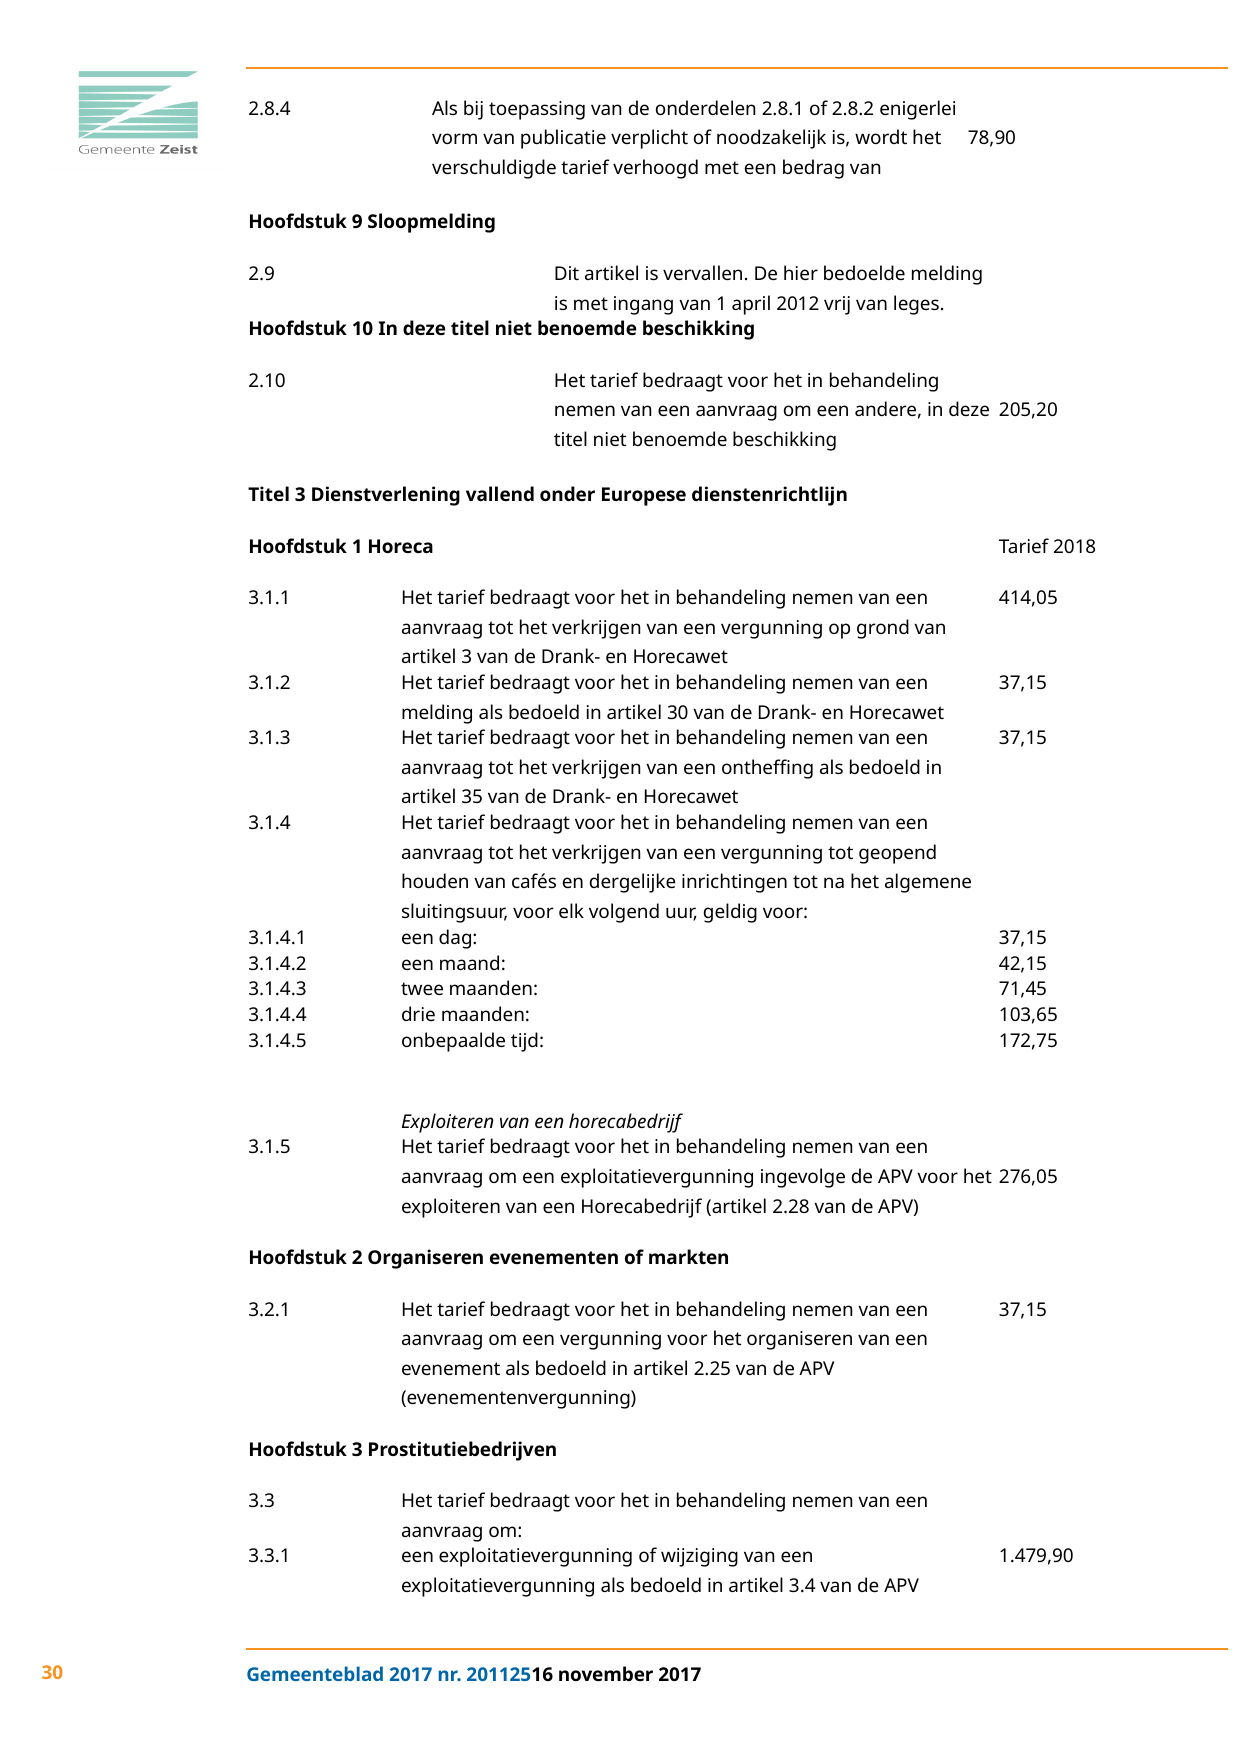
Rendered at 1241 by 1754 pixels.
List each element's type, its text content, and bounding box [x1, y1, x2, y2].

table_cell een exploitatievergunning of wijziging van een exploitatievergunning als bedoeld in artikel 3.4 van de APV [401, 1543, 999, 1598]
table_cell [999, 1436, 1152, 1462]
picture [41, 47, 231, 172]
table_cell [554, 235, 999, 260]
table_cell [999, 235, 1152, 260]
table_cell Hoofdstuk 2 Organiseren evenementen of markten [248, 1244, 999, 1270]
table_cell [968, 180, 1152, 205]
table_cell 3.1.4.3 [248, 975, 401, 1001]
table_cell 172,75 [999, 1027, 1152, 1053]
table_cell Het tarief bedraagt voor het in behandeling nemen van een aanvraag om een vergunning voor het organiseren van een evenement als bedoeld in artikel 2.25 van de APV (evenementenvergunning) [401, 1296, 999, 1410]
table_cell [999, 316, 1152, 341]
table_cell [999, 1462, 1152, 1487]
table_cell Hoofdstuk 10 In deze titel niet benoemde beschikking [248, 316, 999, 341]
table_cell 42,15 [999, 950, 1152, 975]
table_header Hoofdstuk 9 Sloopmelding [248, 209, 999, 234]
table_cell [999, 507, 1152, 533]
table_cell Het tarief bedraagt voor het in behandeling nemen van een melding als bedoeld in artikel 30 van de Drank- en Horecawet [401, 669, 999, 724]
table_cell 37,15 [999, 725, 1152, 809]
table_cell [401, 1462, 999, 1487]
table_cell 2.10 [248, 367, 554, 452]
table_cell Het tarief bedraagt voor het in behandeling nemen van een aanvraag tot het verkrijgen van een vergunning tot geopend houden van cafés en dergelijke inrichtingen tot na het algemene sluitingsuur, voor elk volgend uur, geldig voor: [401, 810, 999, 924]
table_cell 276,05 [999, 1134, 1152, 1218]
table_cell [248, 180, 432, 205]
table_cell Het tarief bedraagt voor het in behandeling nemen van een aanvraag om: [401, 1488, 999, 1543]
table_cell Titel 3 Dienstverlening vallend onder Europese dienstenrichtlijn [248, 452, 999, 507]
table_cell 37,15 [999, 1296, 1152, 1410]
table_cell [401, 1410, 999, 1436]
table_cell [248, 1108, 401, 1134]
table_cell [999, 1244, 1152, 1270]
table_cell [999, 341, 1152, 367]
table_cell [248, 341, 554, 367]
table_cell 3.3.1 [248, 1543, 401, 1598]
table_cell 78,90 [968, 95, 1152, 180]
table_cell [248, 1053, 401, 1108]
table_cell 3.1.4.5 [248, 1027, 401, 1053]
table_cell 3.1.4.4 [248, 1001, 401, 1027]
table_cell Tarief 2018 [999, 533, 1152, 559]
table_cell 1.479,90 [999, 1543, 1152, 1598]
table_cell 3.1.3 [248, 725, 401, 809]
table_cell [401, 1053, 999, 1108]
table_cell [248, 1462, 401, 1487]
table_cell 37,15 [999, 924, 1152, 950]
table_cell [248, 1219, 401, 1244]
table_cell [999, 1410, 1152, 1436]
table_cell 103,65 [999, 1001, 1152, 1027]
table_cell Dit artikel is vervallen. De hier bedoelde melding is met ingang van 1 april 2012 vrij van leges. [554, 260, 999, 316]
table_cell [999, 1108, 1152, 1134]
table_cell [554, 341, 999, 367]
table_cell 3.1.4.2 [248, 950, 401, 975]
table_cell drie maanden: [401, 1001, 999, 1027]
table_cell 3.3 [248, 1488, 401, 1543]
table_cell Hoofdstuk 3 Prostitutiebedrijven [248, 1436, 999, 1462]
table_cell [248, 559, 401, 584]
table_cell onbepaalde tijd: [401, 1027, 999, 1053]
table_header [999, 209, 1152, 234]
table_cell [999, 260, 1152, 316]
table_cell [999, 1488, 1152, 1543]
table_cell twee maanden: [401, 975, 999, 1001]
table_cell 3.1.5 [248, 1134, 401, 1218]
table_cell 2.9 [248, 260, 554, 316]
table_cell [999, 1219, 1152, 1244]
table_cell 205,20 [999, 367, 1152, 452]
table_cell 3.1.4.1 [248, 924, 401, 950]
table_cell een maand: [401, 950, 999, 975]
table_cell [248, 1270, 401, 1296]
table_cell [248, 1410, 401, 1436]
table_cell Als bij toepassing van de onderdelen 2.8.1 of 2.8.2 enigerlei vorm van publicatie verplicht of noodzakelijk is, wordt het verschuldigde tarief verhoogd met een bedrag van [432, 95, 968, 180]
table_cell 2.8.4 [248, 95, 432, 180]
table_cell Hoofdstuk 1 Horeca [248, 533, 999, 559]
table_cell [401, 1219, 999, 1244]
table_cell een dag: [401, 924, 999, 950]
table_cell Het tarief bedraagt voor het in behandeling nemen van een aanvraag om een andere, in deze titel niet benoemde beschikking [554, 367, 999, 452]
table_cell Het tarief bedraagt voor het in behandeling nemen van een aanvraag om een exploitatievergunning ingevolge de APV voor het exploiteren van een Horecabedrijf (artikel 2.28 van de APV) [401, 1134, 999, 1218]
table_cell [401, 507, 999, 533]
table_cell 3.1.2 [248, 669, 401, 724]
table_cell [401, 1270, 999, 1296]
table_cell 3.1.1 [248, 584, 401, 669]
table_cell [432, 180, 968, 205]
table_cell [999, 452, 1152, 507]
table_cell 37,15 [999, 669, 1152, 724]
table_cell 414,05 [999, 584, 1152, 669]
table_cell Het tarief bedraagt voor het in behandeling nemen van een aanvraag tot het verkrijgen van een ontheffing als bedoeld in artikel 35 van de Drank- en Horecawet [401, 725, 999, 809]
table_cell [999, 1053, 1152, 1108]
table_cell Exploiteren van een horecabedrijf [401, 1108, 999, 1134]
table_cell 71,45 [999, 975, 1152, 1001]
table_cell Het tarief bedraagt voor het in behandeling nemen van een aanvraag tot het verkrijgen van een vergunning op grond van artikel 3 van de Drank- en Horecawet [401, 584, 999, 669]
table_cell [999, 810, 1152, 924]
table_cell [401, 559, 999, 584]
table_cell 3.2.1 [248, 1296, 401, 1410]
table_cell [248, 235, 554, 260]
table_cell [248, 507, 401, 533]
table_cell [999, 559, 1152, 584]
table_cell [999, 1270, 1152, 1296]
table_cell 3.1.4 [248, 810, 401, 924]
